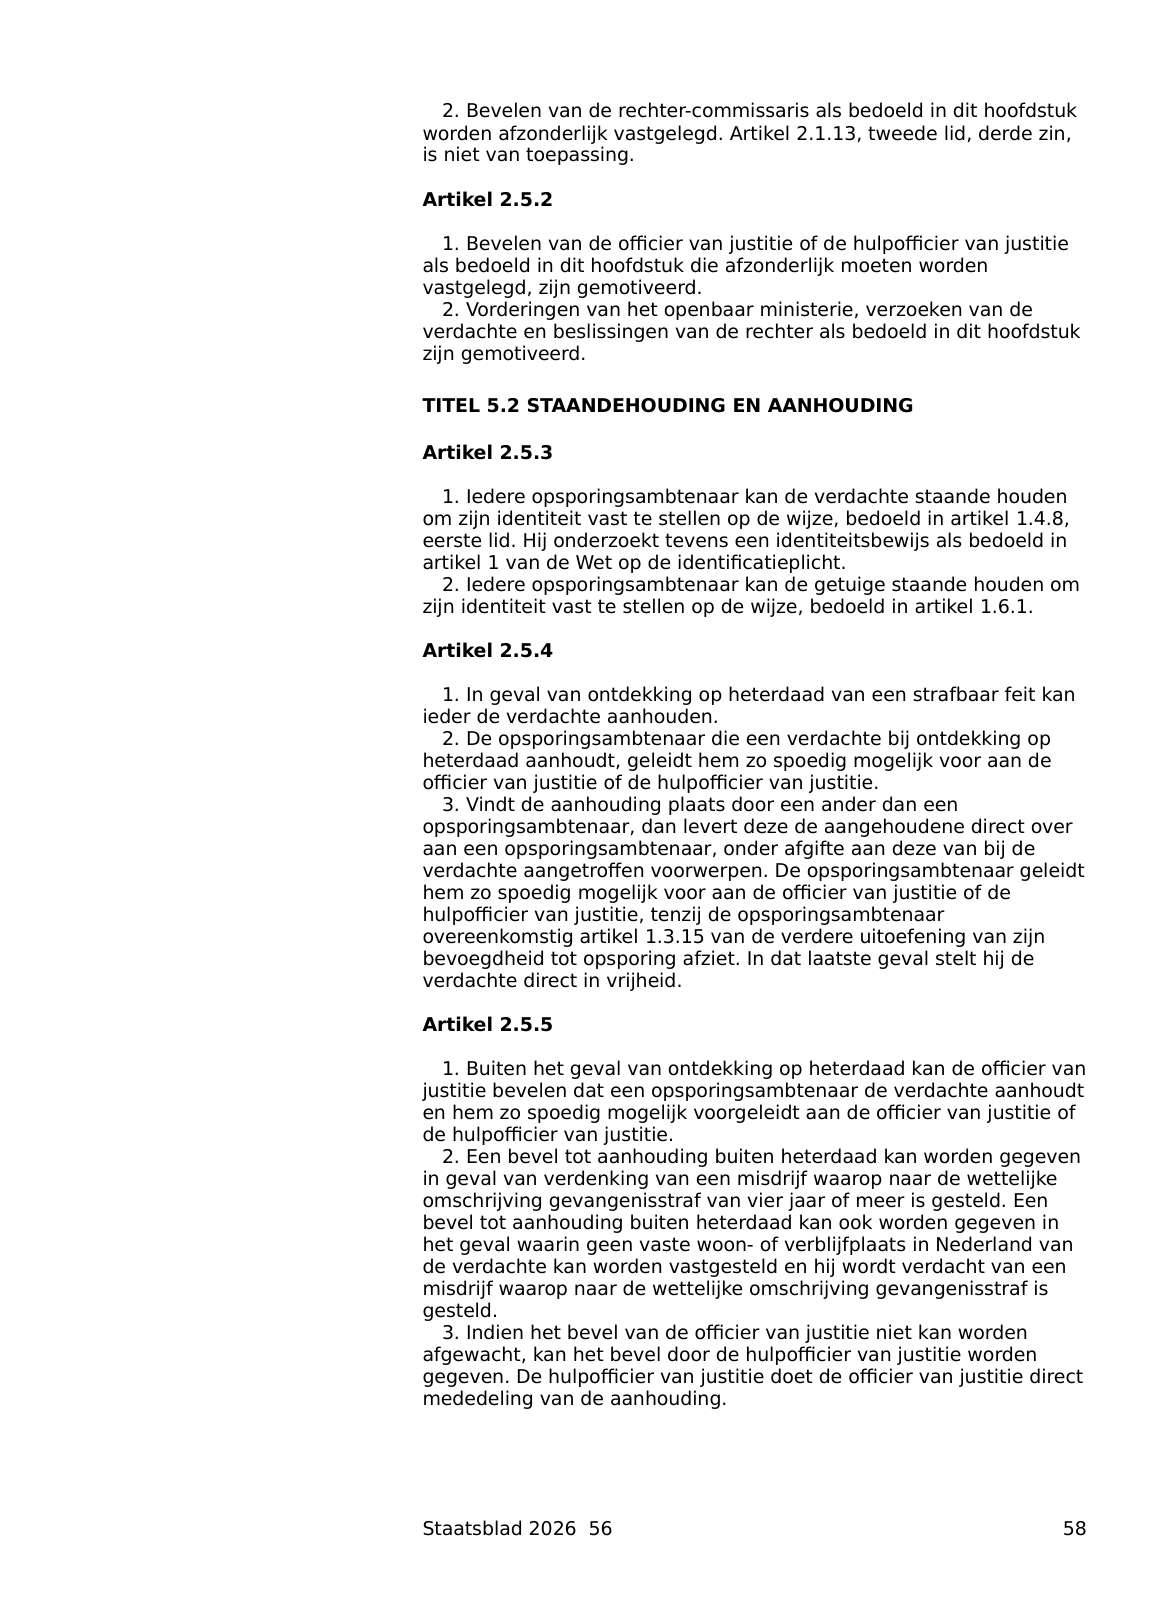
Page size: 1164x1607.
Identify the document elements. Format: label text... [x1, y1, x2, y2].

text 1. Buiten het geval van ontdekking op heterdaad kan de officier van justitie bevelen dat een opsporingsambtenaar de verdachte aanhoudt en hem zo spoedig mogelijk voorgeleidt aan de officier van justitie of de hulpofficier van justitie. [422, 1058, 1087, 1146]
subtitle Artikel 2.5.2 [422, 188, 1087, 211]
text 2. Vorderingen van het openbaar ministerie, verzoeken van de verdachte en beslissingen van de rechter als bedoeld in dit hoofdstuk zijn gemotiveerd. [422, 299, 1087, 364]
text 1. In geval van ontdekking op heterdaad van een strafbaar feit kan ieder de verdachte aanhouden. [422, 684, 1087, 728]
text 1. Bevelen van de officier van justitie of de hulpofficier van justitie als bedoeld in dit hoofdstuk die afzonderlijk moeten worden vastgelegd, zijn gemotiveerd. [422, 233, 1087, 299]
subtitle Artikel 2.5.5 [422, 1014, 1087, 1036]
text 2. Een bevel tot aanhouding buiten heterdaad kan worden gegeven in geval van verdenking van een misdrijf waarop naar de wettelijke omschrijving gevangenisstraf van vier jaar of meer is gesteld. Een bevel tot aanhouding buiten heterdaad kan ook worden gegeven in het geval waarin geen vaste woon- of verblijfplaats in Nederland van de verdachte kan worden vastgesteld en hij wordt verdacht van een misdrijf waarop naar de wettelijke omschrijving gevangenisstraf is gesteld. [422, 1146, 1087, 1322]
text 3. Indien het bevel van de officier van justitie niet kan worden afgewacht, kan het bevel door de hulpofficier van justitie worden gegeven. De hulpofficier van justitie doet de officier van justitie direct mededeling van de aanhouding. [422, 1322, 1087, 1410]
text 3. Vindt de aanhouding plaats door een ander dan een opsporingsambtenaar, dan levert deze de aangehoudene direct over aan een opsporingsambtenaar, onder afgifte aan deze van bij de verdachte aangetroffen voorwerpen. De opsporingsambtenaar geleidt hem zo spoedig mogelijk voor aan de officier van justitie of de hulpofficier van justitie, tenzij de opsporingsambtenaar overeenkomstig artikel 1.3.15 van de verdere uitoefening van zijn bevoegdheid tot opsporing afziet. In dat laatste geval stelt hij de verdachte direct in vrijheid. [422, 794, 1087, 992]
subtitle TITEL 5.2 STAANDEHOUDING EN AANHOUDING [422, 394, 1087, 417]
subtitle Artikel 2.5.4 [422, 640, 1087, 662]
text 2. Iedere opsporingsambtenaar kan de getuige staande houden om zijn identiteit vast te stellen op de wijze, bedoeld in artikel 1.6.1. [422, 574, 1087, 618]
subtitle Artikel 2.5.3 [422, 442, 1087, 463]
text 1. Iedere opsporingsambtenaar kan de verdachte staande houden om zijn identiteit vast te stellen op de wijze, bedoeld in artikel 1.4.8, eerste lid. Hij onderzoekt tevens een identiteitsbewijs als bedoeld in artikel 1 van de Wet op de identificatieplicht. [422, 486, 1087, 574]
text 2. Bevelen van de rechter-commissaris als bedoeld in dit hoofdstuk worden afzonderlijk vastgelegd. Artikel 2.1.13, tweede lid, derde zin, is niet van toepassing. [422, 100, 1087, 166]
text 2. De opsporingsambtenaar die een verdachte bij ontdekking op heterdaad aanhoudt, geleidt hem zo spoedig mogelijk voor aan de officier van justitie of de hulpofficier van justitie. [422, 728, 1087, 794]
